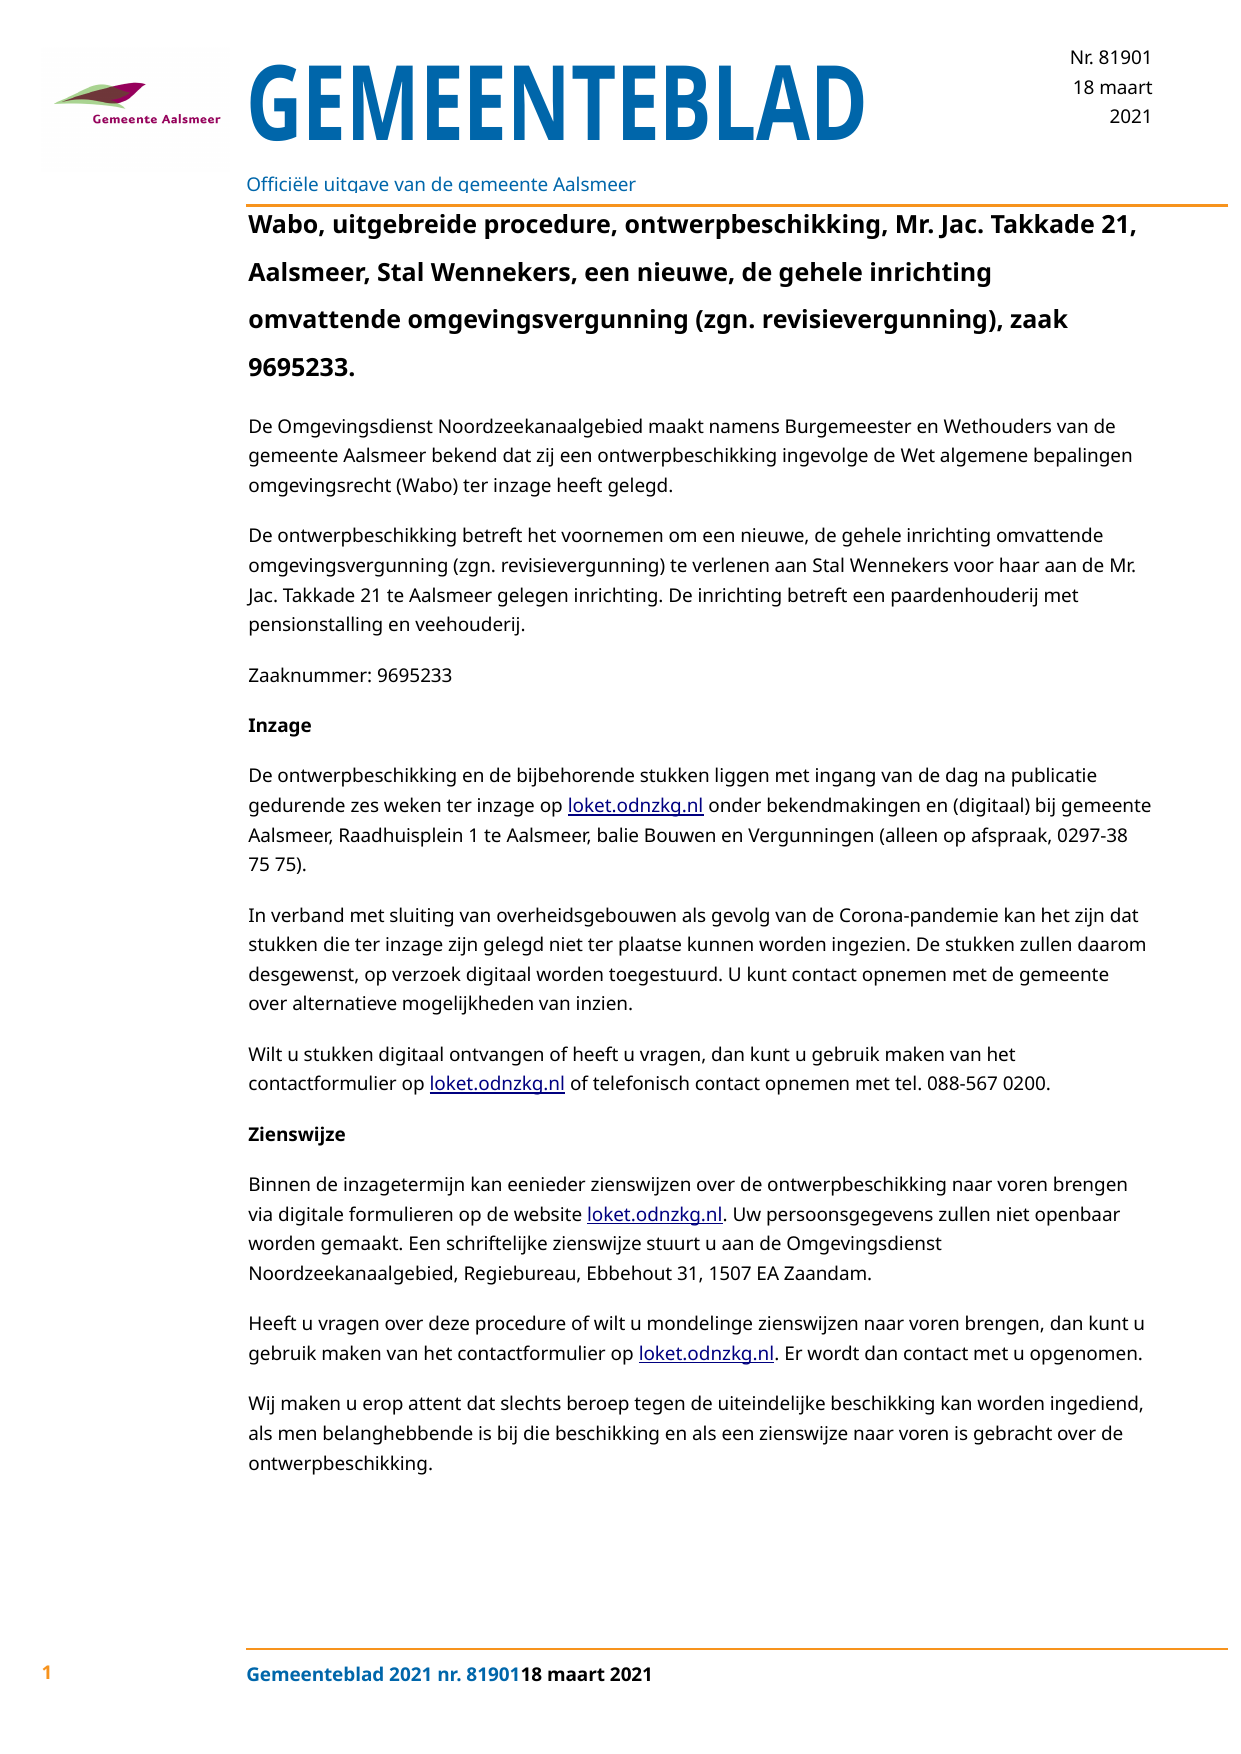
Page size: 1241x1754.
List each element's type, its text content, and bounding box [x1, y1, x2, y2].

text De ontwerpbeschikking en de bijbehorende stukken liggen met ingang van de dag na publicatie gedurende zes weken ter inzage op loket.odnzkg.nl onder bekendmakingen en (digitaal) bij gemeente Aalsmeer, Raadhuisplein 1 te Aalsmeer, balie Bouwen en Vergunningen (alleen op afspraak, 0297-38 75 75). [248, 763, 1152, 877]
text Binnen de inzagetermijn kan eenieder zienswijzen over de ontwerpbeschikking naar voren brengen via digitale formulieren op de website loket.odnzkg.nl. Uw persoonsgegevens zullen niet openbaar worden gemaakt. Een schriftelijke zienswijze stuurt u aan de Omgevingsdienst Noordzeekanaalgebied, Regiebureau, Ebbehout 31, 1507 EA Zaandam. [248, 1171, 1152, 1286]
text De Omgevingsdienst Noordzeekanaalgebied maakt namens Burgemeester en Wethouders van de gemeente Aalsmeer bekend dat zij een ontwerpbeschikking ingevolge de Wet algemene bepalingen omgevingsrecht (Wabo) ter inzage heeft gelegd. [248, 413, 1152, 498]
text Wabo, uitgebreide procedure, ontwerpbeschikking, Mr. Jac. Takkade 21, Aalsmeer, Stal Wennekers, een nieuwe, de gehele inrichting omvattende omgevingsvergunning (zgn. revisievergunning), zaak 9695233. [248, 207, 1152, 384]
text In verband met sluiting van overheidsgebouwen als gevolg van de Corona-pandemie kan het zijn dat stukken die ter inzage zijn gelegd niet ter plaatse kunnen worden ingezien. De stukken zullen daarom desgewenst, op verzoek digitaal worden toegestuurd. U kunt contact opnemen met de gemeente over alternatieve mogelijkheden van inzien. [248, 902, 1152, 1016]
text Inzage [248, 712, 1152, 738]
text Zienswijze [248, 1121, 1152, 1147]
text Wilt u stukken digitaal ontvangen of heeft u vragen, dan kunt u gebruik maken van het contactformulier op loket.odnzkg.nl of telefonisch contact opnemen met tel. 088-567 0200. [248, 1041, 1152, 1096]
text De ontwerpbeschikking betreft het voornemen om een nieuwe, de gehele inrichting omvattende omgevingsvergunning (zgn. revisievergunning) te verlenen aan Stal Wennekers voor haar aan de Mr. Jac. Takkade 21 te Aalsmeer gelegen inrichting. De inrichting betreft een paardenhouderij met pensionstalling en veehouderij. [248, 523, 1152, 637]
text Zaaknummer: 9695233 [248, 662, 1152, 688]
text Wij maken u erop attent dat slechts beroep tegen de uiteindelijke beschikking kan worden ingediend, als men belanghebbende is bij die beschikking en als een zienswijze naar voren is gebracht over de ontwerpbeschikking. [248, 1391, 1152, 1476]
text Heeft u vragen over deze procedure of wilt u mondelinge zienswijzen naar voren brengen, dan kunt u gebruik maken van het contactformulier op loket.odnzkg.nl. Er wordt dan contact met u opgenomen. [248, 1311, 1152, 1366]
picture [41, 47, 231, 172]
